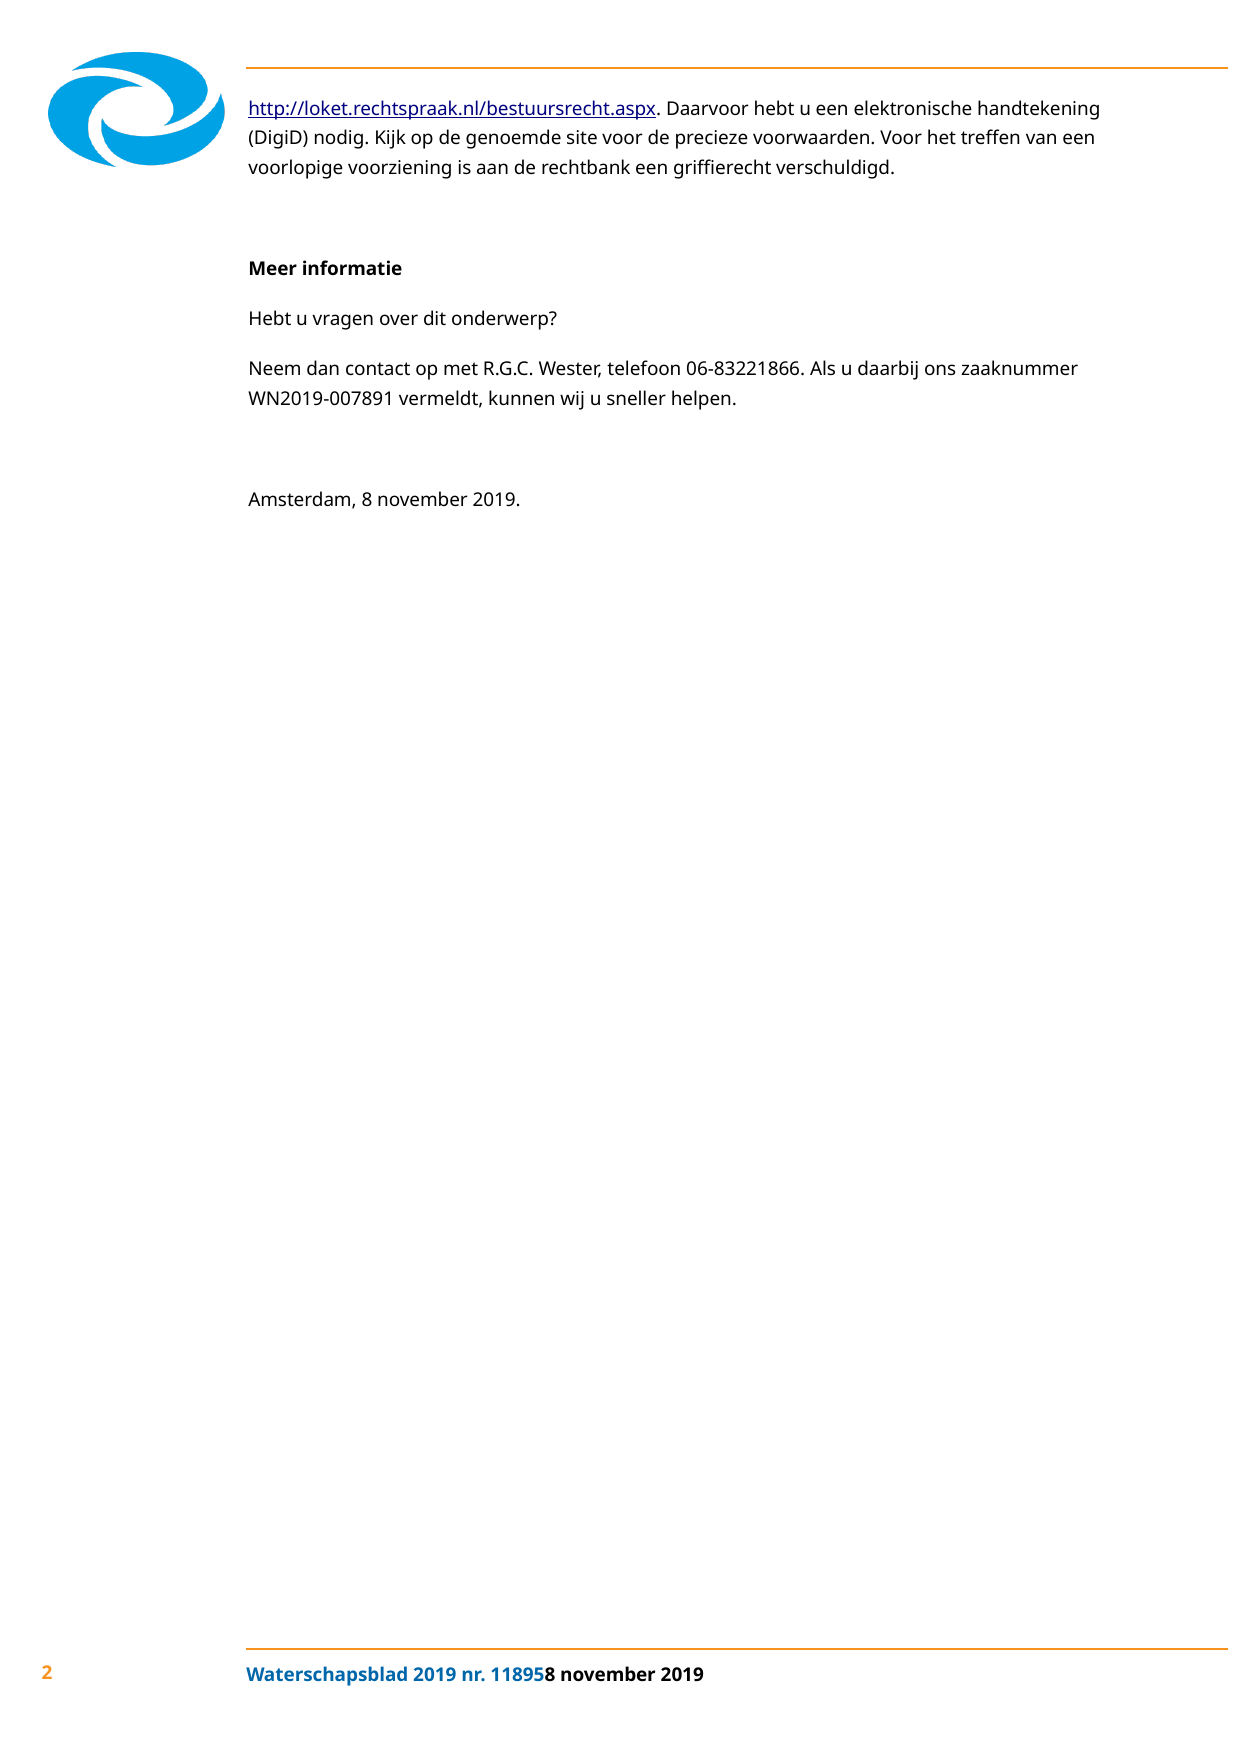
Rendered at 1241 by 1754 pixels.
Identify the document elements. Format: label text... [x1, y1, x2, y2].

text Meer informatie [248, 255, 1152, 281]
text Hebt u vragen over dit onderwerp? [248, 305, 1152, 331]
text Neem dan contact op met R.G.C. Wester, telefoon 06-83221866. Als u daarbij ons zaaknummer WN2019-007891 vermeldt, kunnen wij u sneller helpen. [248, 356, 1152, 411]
text Amsterdam, 8 november 2019. [248, 486, 1152, 512]
text http://loket.rechtspraak.nl/bestuursrecht.aspx. Daarvoor hebt u een elektronische handtekening (DigiD) nodig. Kijk op de genoemde site voor de precieze voorwaarden. Voor het treffen van een voorlopige voorziening is aan de rechtbank een griffierecht verschuldigd. [248, 95, 1152, 180]
picture [41, 47, 231, 172]
